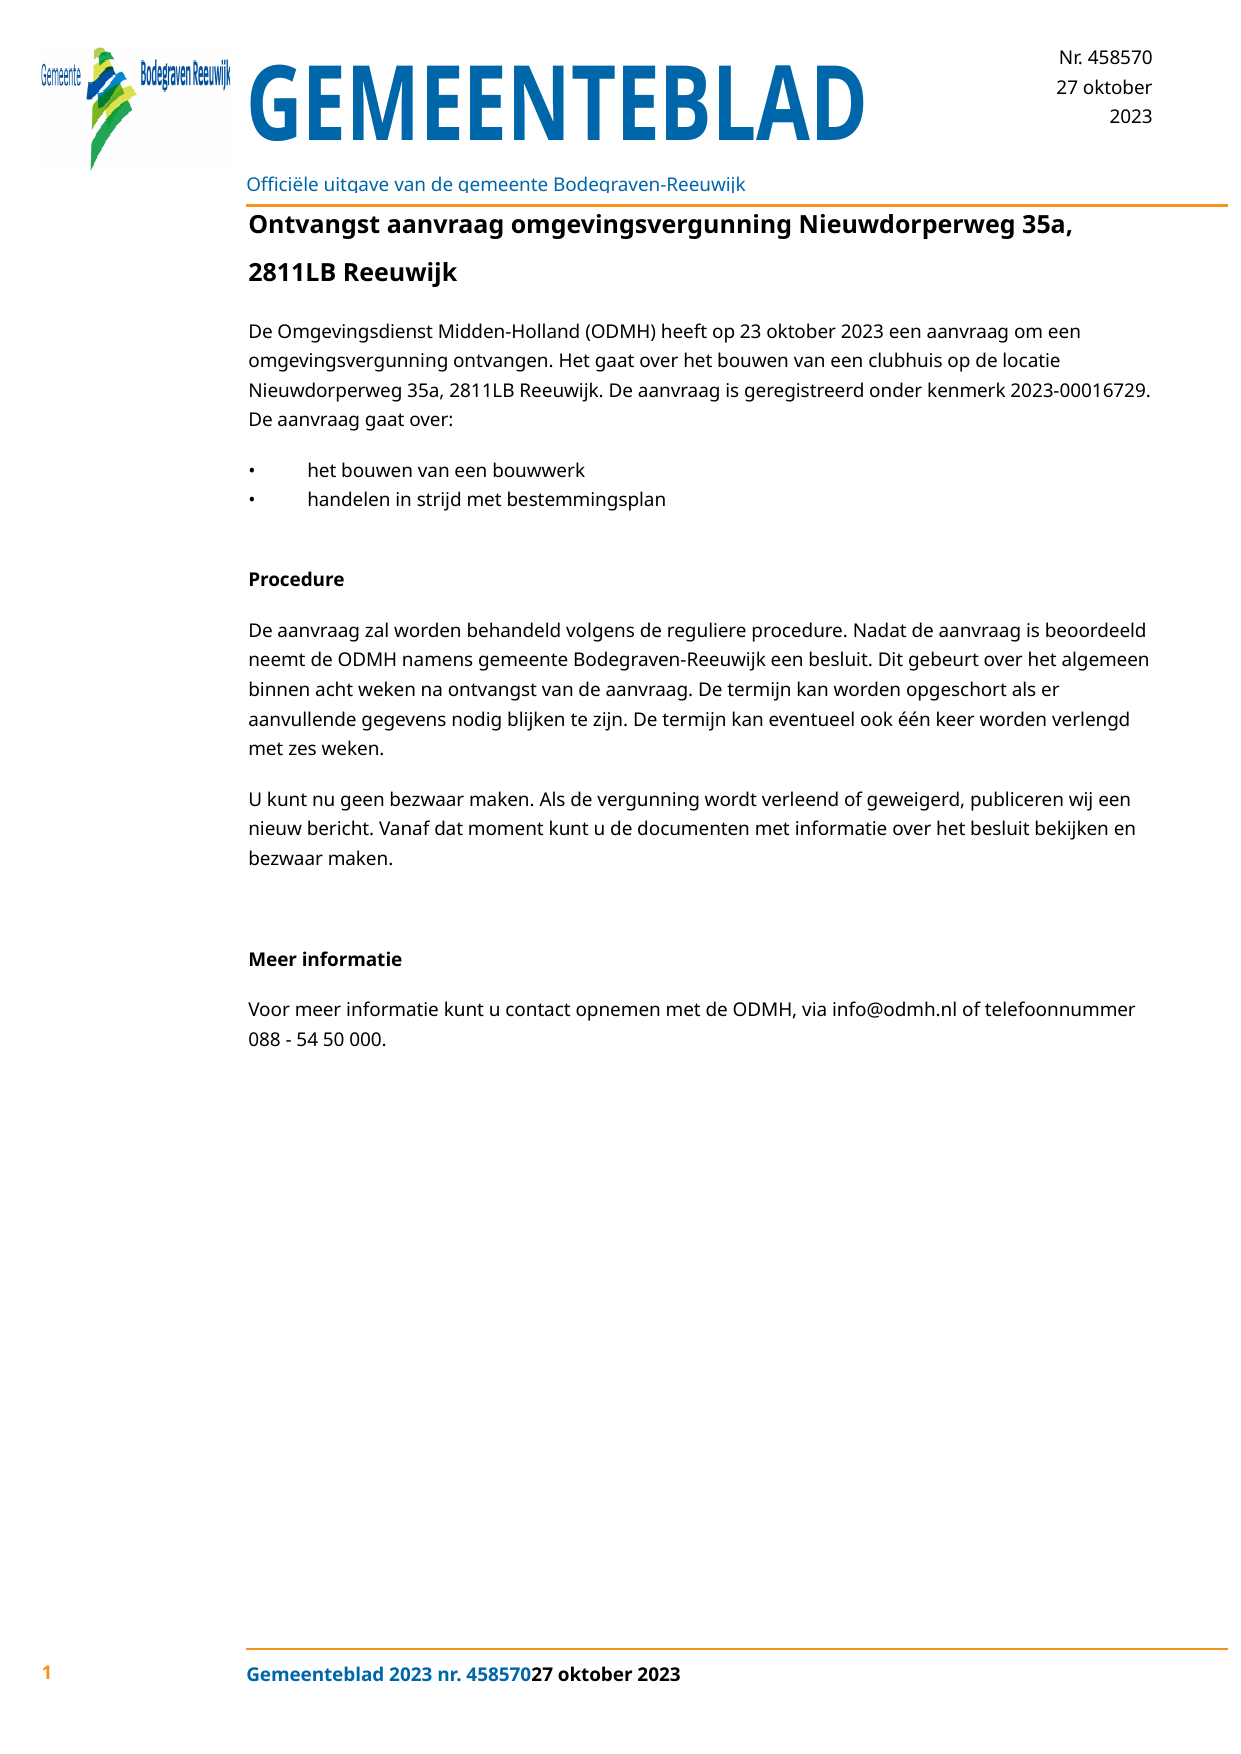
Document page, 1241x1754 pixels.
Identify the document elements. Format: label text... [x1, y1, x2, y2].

text De Omgevingsdienst Midden-Holland (ODMH) heeft op 23 oktober 2023 een aanvraag om een omgevingsvergunning ontvangen. Het gaat over het bouwen van een clubhuis op de locatie Nieuwdorperweg 35a, 2811LB Reeuwijk. De aanvraag is geregistreerd onder kenmerk 2023-00016729. De aanvraag gaat over: [248, 318, 1152, 432]
picture [41, 47, 231, 172]
text Ontvangst aanvraag omgevingsvergunning Nieuwdorperweg 35a, 2811LB Reeuwijk [248, 207, 1152, 288]
list het bouwen van een bouwwerk [248, 457, 1152, 483]
list handelen in strijd met bestemmingsplan [248, 487, 1152, 512]
text De aanvraag zal worden behandeld volgens de reguliere procedure. Nadat de aanvraag is beoordeeld neemt de ODMH namens gemeente Bodegraven-Reeuwijk een besluit. Dit gebeurt over het algemeen binnen acht weken na ontvangst van de aanvraag. De termijn kan worden opgeschort als er aanvullende gegevens nodig blijken te zijn. De termijn kan eventueel ook één keer worden verlengd met zes weken. [248, 617, 1152, 761]
text Meer informatie [248, 946, 1152, 972]
text Voor meer informatie kunt u contact opnemen met de ODMH, via info@odmh.nl of telefoonnummer 088 - 54 50 000. [248, 996, 1152, 1052]
text U kunt nu geen bezwaar maken. Als de vergunning wordt verleend of geweigerd, publiceren wij een nieuw bericht. Vanaf dat moment kunt u de documenten met informatie over het besluit bekijken en bezwaar maken. [248, 786, 1152, 871]
text Procedure [248, 567, 1152, 592]
